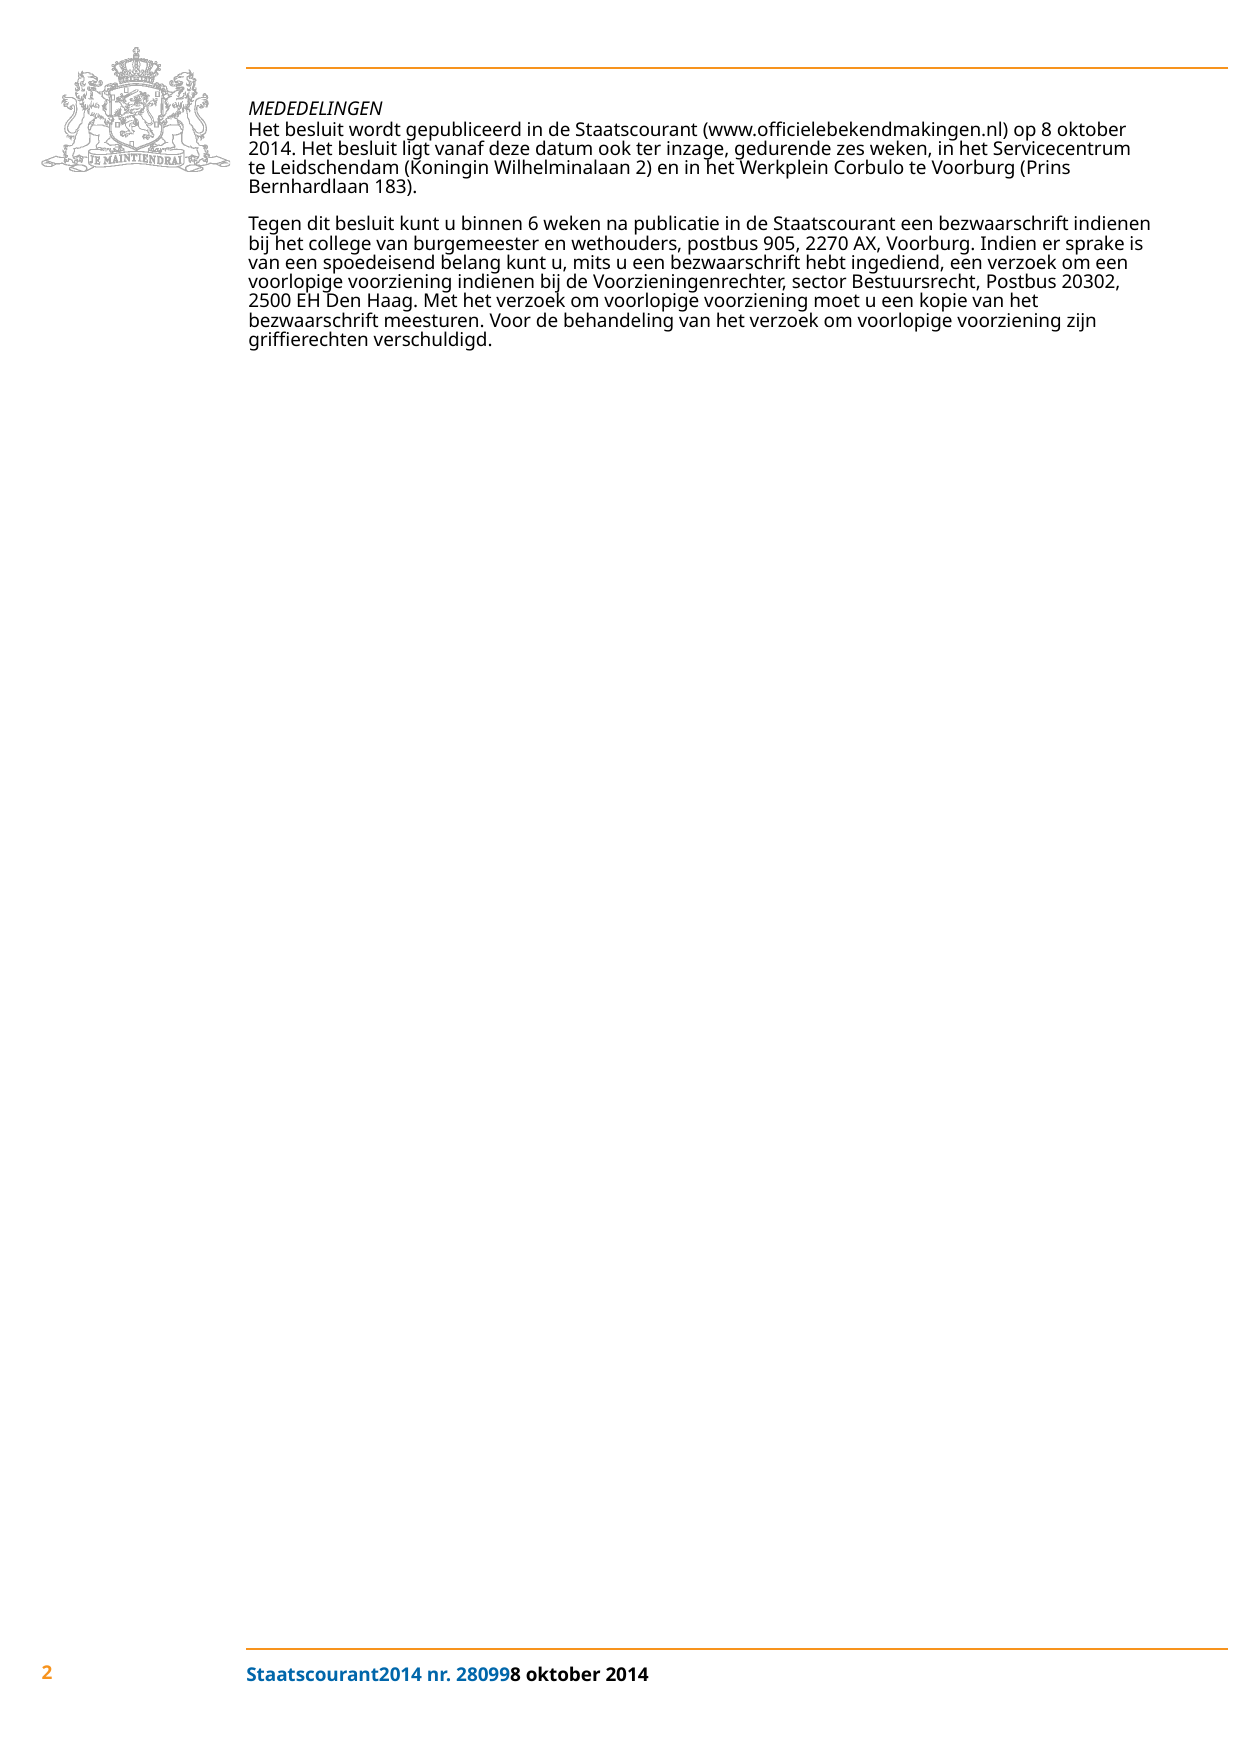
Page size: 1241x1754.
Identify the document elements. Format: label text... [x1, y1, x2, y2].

text MEDEDELINGEN [248, 95, 1152, 121]
text Het besluit wordt gepubliceerd in de Staatscourant (www.officielebekendmakingen.nl) op 8 oktober 2014. Het besluit ligt vanaf deze datum ook ter inzage, gedurende zes weken, in het Servicecentrum te Leidschendam (Koningin Wilhelminalaan 2) en in het Werkplein Corbulo te Voorburg (Prins Bernhardlaan 183). [248, 121, 1152, 198]
picture [41, 47, 231, 172]
text Tegen dit besluit kunt u binnen 6 weken na publicatie in de Staatscourant een bezwaarschrift indienen bij het college van burgemeester en wethouders, postbus 905, 2270 AX, Voorburg. Indien er sprake is van een spoedeisend belang kunt u, mits u een bezwaarschrift hebt ingediend, een verzoek om een voorlopige voorziening indienen bij de Voorzieningenrechter, sector Bestuursrecht, Postbus 20302, 2500 EH Den Haag. Met het verzoek om voorlopige voorziening moet u een kopie van het bezwaarschrift meesturen. Voor de behandeling van het verzoek om voorlopige voorziening zijn griffierechten verschuldigd. [248, 215, 1152, 350]
